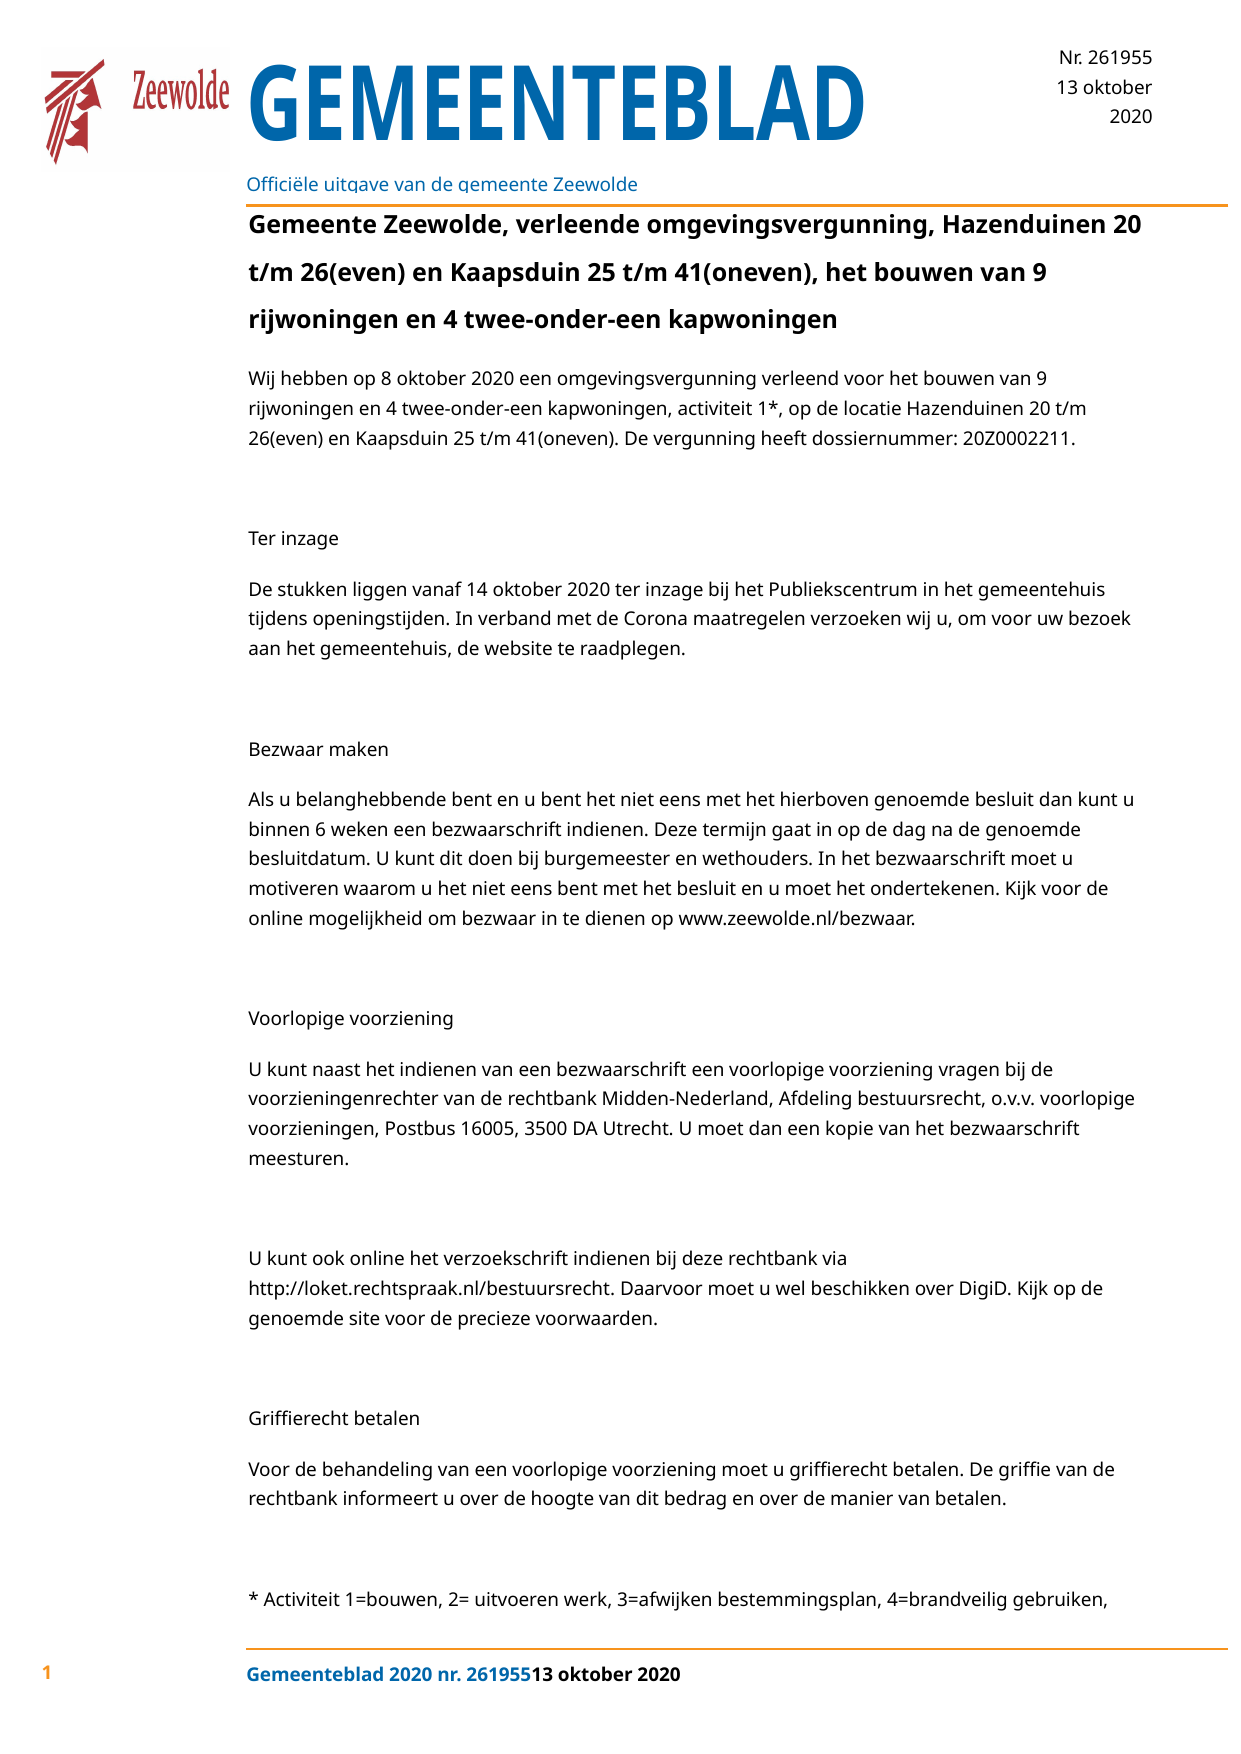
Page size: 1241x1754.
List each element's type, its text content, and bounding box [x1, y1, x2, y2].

text Gemeente Zeewolde, verleende omgevingsvergunning, Hazenduinen 20 t/m 26(even) en Kaapsduin 25 t/m 41(oneven), het bouwen van 9 rijwoningen en 4 twee-onder-een kapwoningen [248, 207, 1152, 336]
text Voorlopige voorziening [248, 1006, 1152, 1031]
text * Activiteit 1=bouwen, 2= uitvoeren werk, 3=afwijken bestemmingsplan, 4=brandveilig gebruiken, [248, 1586, 1152, 1612]
text Wij hebben op 8 oktober 2020 een omgevingsvergunning verleend voor het bouwen van 9 rijwoningen en 4 twee-onder-een kapwoningen, activiteit 1*, op de locatie Hazenduinen 20 t/m 26(even) en Kaapsduin 25 t/m 41(oneven). De vergunning heeft dossiernummer: 20Z0002211. [248, 366, 1152, 450]
text Als u belanghebbende bent en u bent het niet eens met het hierboven genoemde besluit dan kunt u binnen 6 weken een bezwaarschrift indienen. Deze termijn gaat in op de dag na de genoemde besluitdatum. U kunt dit doen bij burgemeester en wethouders. In het bezwaarschrift moet u motiveren waarom u het niet eens bent met het besluit en u moet het ondertekenen. Kijk voor de online mogelijkheid om bezwaar in te dienen op www.zeewolde.nl/bezwaar. [248, 786, 1152, 930]
picture [41, 47, 231, 172]
text De stukken liggen vanaf 14 oktober 2020 ter inzage bij het Publiekscentrum in het gemeentehuis tijdens openingstijden. In verband met de Corona maatregelen verzoeken wij u, om voor uw bezoek aan het gemeentehuis, de website te raadplegen. [248, 576, 1152, 661]
text Voor de behandeling van een voorlopige voorziening moet u griffierecht betalen. De griffie van de rechtbank informeert u over de hoogte van dit bedrag en over de manier van betalen. [248, 1456, 1152, 1511]
text U kunt naast het indienen van een bezwaarschrift een voorlopige voorziening vragen bij de voorzieningenrechter van de rechtbank Midden-Nederland, Afdeling bestuursrecht, o.v.v. voorlopige voorzieningen, Postbus 16005, 3500 DA Utrecht. U moet dan een kopie van het bezwaarschrift meesturen. [248, 1056, 1152, 1170]
text Bezwaar maken [248, 736, 1152, 762]
text Griffierecht betalen [248, 1406, 1152, 1431]
text Ter inzage [248, 526, 1152, 551]
text U kunt ook online het verzoekschrift indienen bij deze rechtbank via http://loket.rechtspraak.nl/bestuursrecht. Daarvoor moet u wel beschikken over DigiD. Kijk op de genoemde site voor de precieze voorwaarden. [248, 1246, 1152, 1330]
